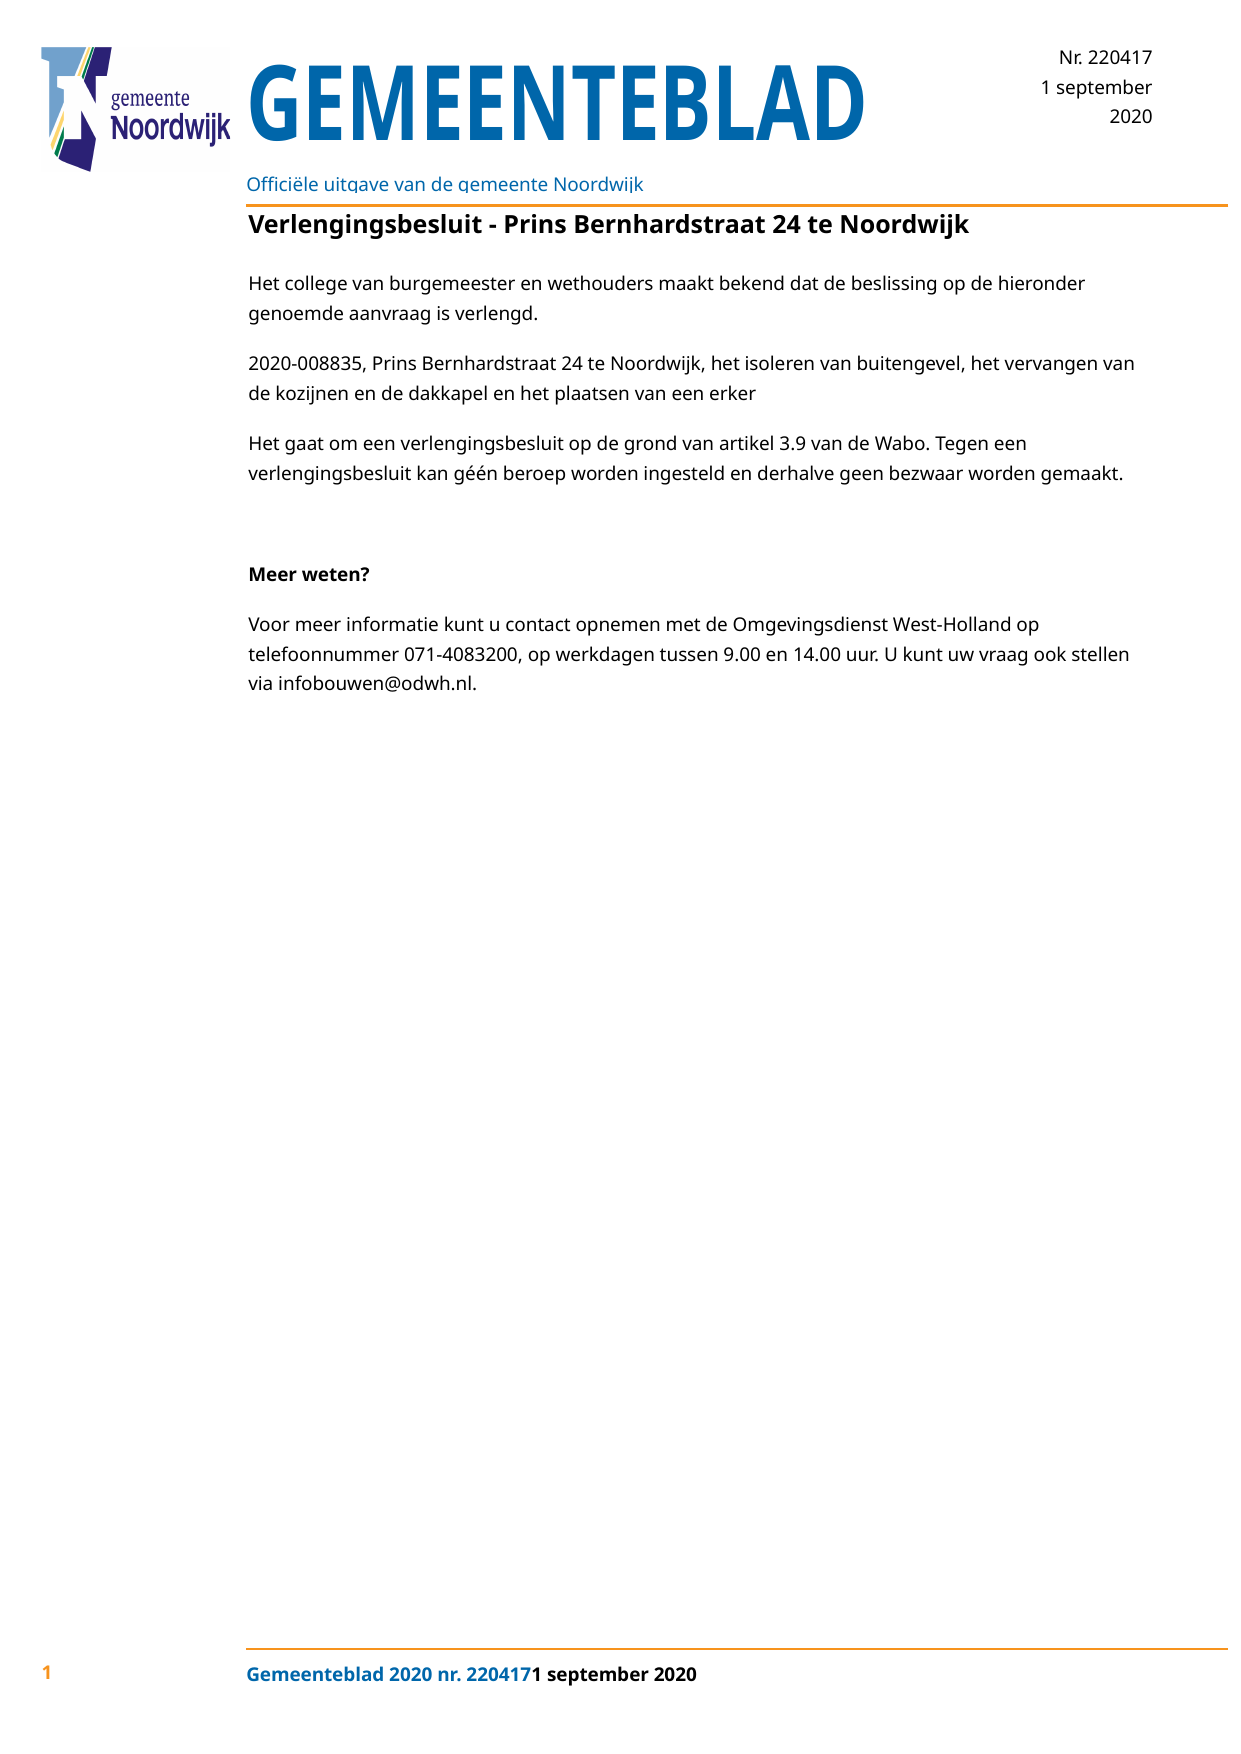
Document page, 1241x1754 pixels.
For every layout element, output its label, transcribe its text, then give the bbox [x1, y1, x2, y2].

text Het college van burgemeester en wethouders maakt bekend dat de beslissing op de hieronder genoemde aanvraag is verlengd. [248, 270, 1152, 326]
text Voor meer informatie kunt u contact opnemen met de Omgevingsdienst West-Holland op telefoonnummer 071-4083200, op werkdagen tussen 9.00 en 14.00 uur. U kunt uw vraag ook stellen via infobouwen@odwh.nl. [248, 611, 1152, 696]
text Het gaat om een verlengingsbesluit op de grond van artikel 3.9 van de Wabo. Tegen een verlengingsbesluit kan géén beroep worden ingesteld en derhalve geen bezwaar worden gemaakt. [248, 430, 1152, 486]
text 2020-008835, Prins Bernhardstraat 24 te Noordwijk, het isoleren van buitengevel, het vervangen van de kozijnen en de dakkapel en het plaatsen van een erker [248, 350, 1152, 406]
text Meer weten? [248, 561, 1152, 586]
picture [41, 47, 231, 172]
text Verlengingsbesluit - Prins Bernhardstraat 24 te Noordwijk [248, 207, 1152, 241]
